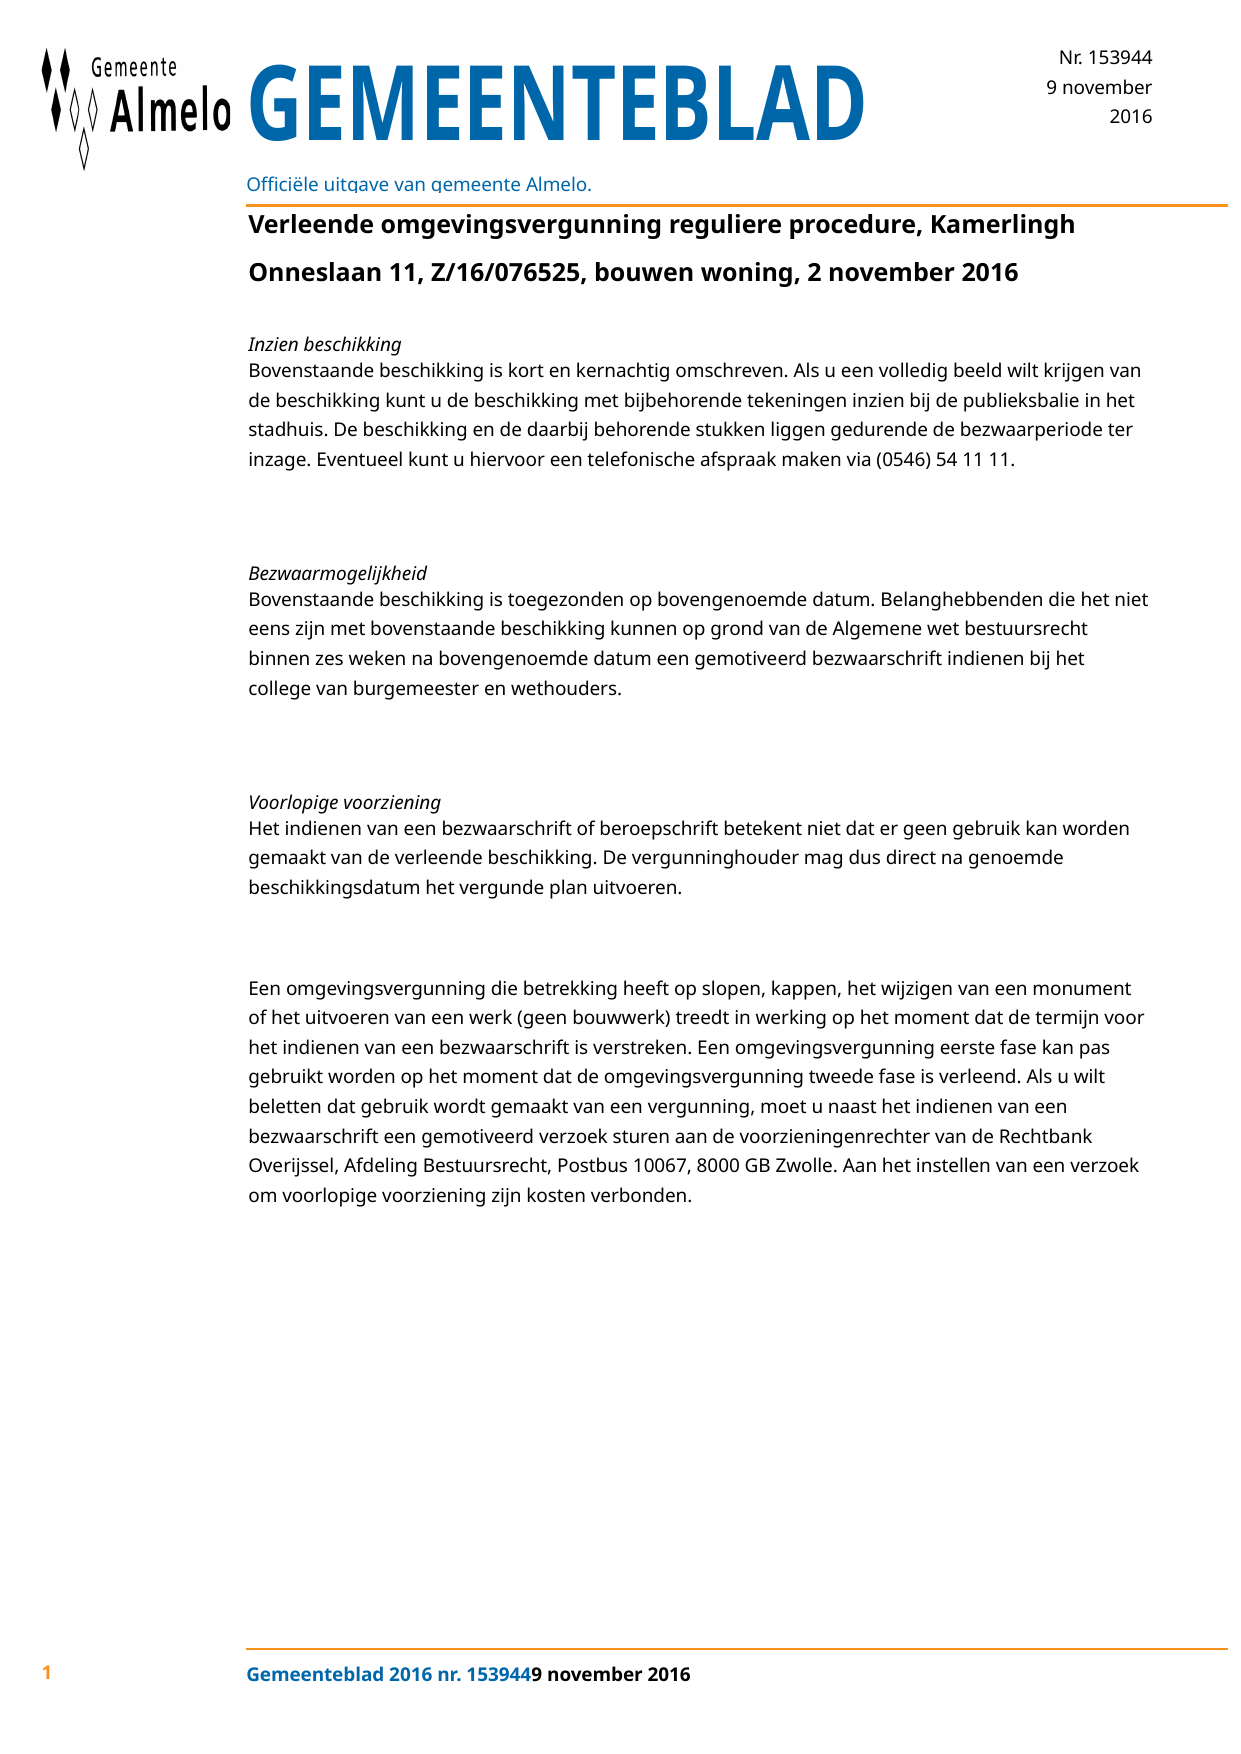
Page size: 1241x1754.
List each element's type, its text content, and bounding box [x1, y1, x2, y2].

text Verleende omgevingsvergunning reguliere procedure, Kamerlingh Onneslaan 11, Z/16/076525, bouwen woning, 2 november 2016 [248, 207, 1152, 288]
text Een omgevingsvergunning die betrekking heeft op slopen, kappen, het wijzigen van een monument of het uitvoeren van een werk (geen bouwwerk) treedt in werking op het moment dat de termijn voor het indienen van een bezwaarschrift is verstreken. Een omgevingsvergunning eerste fase kan pas gebruikt worden op het moment dat de omgevingsvergunning tweede fase is verleend. Als u wilt beletten dat gebruik wordt gemaakt van een vergunning, moet u naast het indienen van een bezwaarschrift een gemotiveerd verzoek sturen aan de voorzieningenrechter van de Rechtbank Overijssel, Afdeling Bestuursrecht, Postbus 10067, 8000 GB Zwolle. Aan het instellen van een verzoek om voorlopige voorziening zijn kosten verbonden. [248, 975, 1152, 1208]
text Bovenstaande beschikking is kort en kernachtig omschreven. Als u een volledig beeld wilt krijgen van de beschikking kunt u de beschikking met bijbehorende tekeningen inzien bij de publieksbalie in het stadhuis. De beschikking en de daarbij behorende stukken liggen gedurende de bezwaarperiode ter inzage. Eventueel kunt u hiervoor een telefonische afspraak maken via (0546) 54 11 11. [248, 357, 1152, 472]
picture [41, 47, 231, 172]
text Voorlopige voorziening [248, 789, 1152, 815]
text Bovenstaande beschikking is toegezonden op bovengenoemde datum. Belanghebbenden die het niet eens zijn met bovenstaande beschikking kunnen op grond van de Algemene wet bestuursrecht binnen zes weken na bovengenoemde datum een gemotiveerd bezwaarschrift indienen bij het college van burgemeester en wethouders. [248, 586, 1152, 701]
text Bezwaarmogelijkheid [248, 560, 1152, 586]
text Het indienen van een bezwaarschrift of beroepschrift betekent niet dat er geen gebruik kan worden gemaakt van de verleende beschikking. De vergunninghouder mag dus direct na genoemde beschikkingsdatum het vergunde plan uitvoeren. [248, 815, 1152, 900]
text Inzien beschikking [248, 331, 1152, 357]
